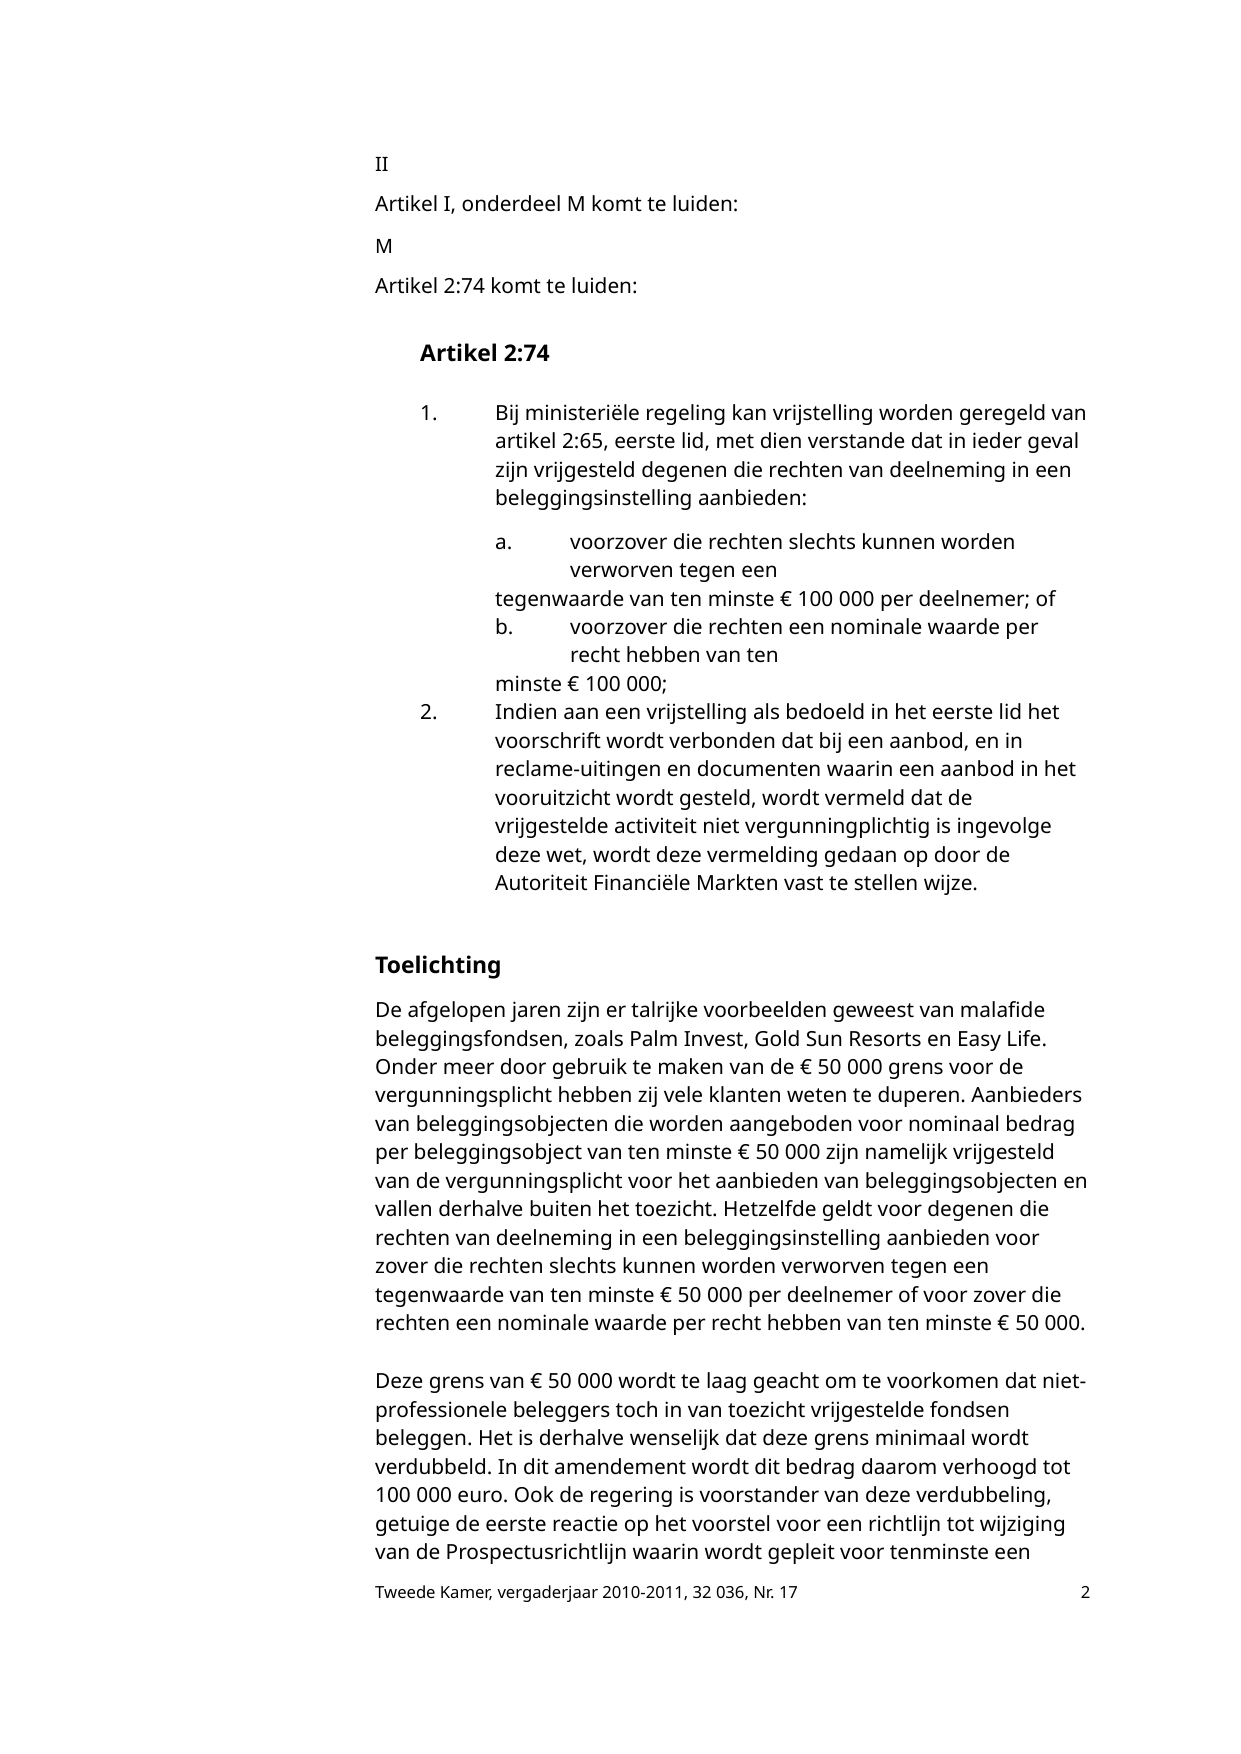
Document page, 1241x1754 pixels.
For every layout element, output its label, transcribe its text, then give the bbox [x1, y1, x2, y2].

subtitle Artikel 2:74 [420, 337, 1090, 368]
text II [375, 150, 1090, 177]
list Bij ministeriële regeling kan vrijstelling worden geregeld van artikel 2:65, eerste lid, met dien verstande dat in ieder geval zijn vrijgesteld degenen die rechten van deelneming in een beleggingsinstelling aanbieden: [420, 398, 1090, 512]
text Artikel I, onderdeel M komt te luiden: [375, 189, 1090, 217]
text M [375, 232, 1090, 259]
list tegenwaarde van ten minste € 100 000 per deelnemer; of [420, 584, 1090, 612]
text De afgelopen jaren zijn er talrijke voorbeelden geweest van malafide beleggingsfondsen, zoals Palm Invest, Gold Sun Resorts en Easy Life. Onder meer door gebruik te maken van de € 50 000 grens voor de vergunningsplicht hebben zij vele klanten weten te duperen. Aanbieders van beleggingsobjecten die worden aangeboden voor nominaal bedrag per beleggingsobject van ten minste € 50 000 zijn namelijk vrijgesteld van de vergunningsplicht voor het aanbieden van beleggingsobjecten en vallen derhalve buiten het toezicht. Hetzelfde geldt voor degenen die rechten van deelneming in een beleggingsinstelling aanbieden voor zover die rechten slechts kunnen worden verworven tegen een tegenwaarde van ten minste € 50 000 per deelnemer of voor zover die rechten een nominale waarde per recht hebben van ten minste € 50 000. [375, 995, 1090, 1337]
text Deze grens van € 50 000 wordt te laag geacht om te voorkomen dat niet-professionele beleggers toch in van toezicht vrijgestelde fondsen beleggen. Het is derhalve wenselijk dat deze grens minimaal wordt verdubbeld. In dit amendement wordt dit bedrag daarom verhoogd tot 100 000 euro. Ook de regering is voorstander van deze verdubbeling, getuige de eerste reactie op het voorstel voor een richtlijn tot wijziging van de Prospectusrichtlijn waarin wordt gepleit voor tenminste een [375, 1367, 1090, 1566]
list voorzover die rechten slechts kunnen worden verworven tegen een [495, 527, 1090, 584]
text Artikel 2:74 komt te luiden: [375, 271, 1090, 299]
subtitle Toelichting [375, 949, 1090, 980]
list voorzover die rechten een nominale waarde per recht hebben van ten [495, 612, 1090, 669]
list minste € 100 000; [420, 669, 1090, 697]
list Indien aan een vrijstelling als bedoeld in het eerste lid het voorschrift wordt verbonden dat bij een aanbod, en in reclame-uitingen en documenten waarin een aanbod in het vooruitzicht wordt gesteld, wordt vermeld dat de vrijgestelde activiteit niet vergunningplichtig is ingevolge deze wet, wordt deze vermelding gedaan op door de Autoriteit Financiële Markten vast te stellen wijze. [420, 697, 1090, 897]
